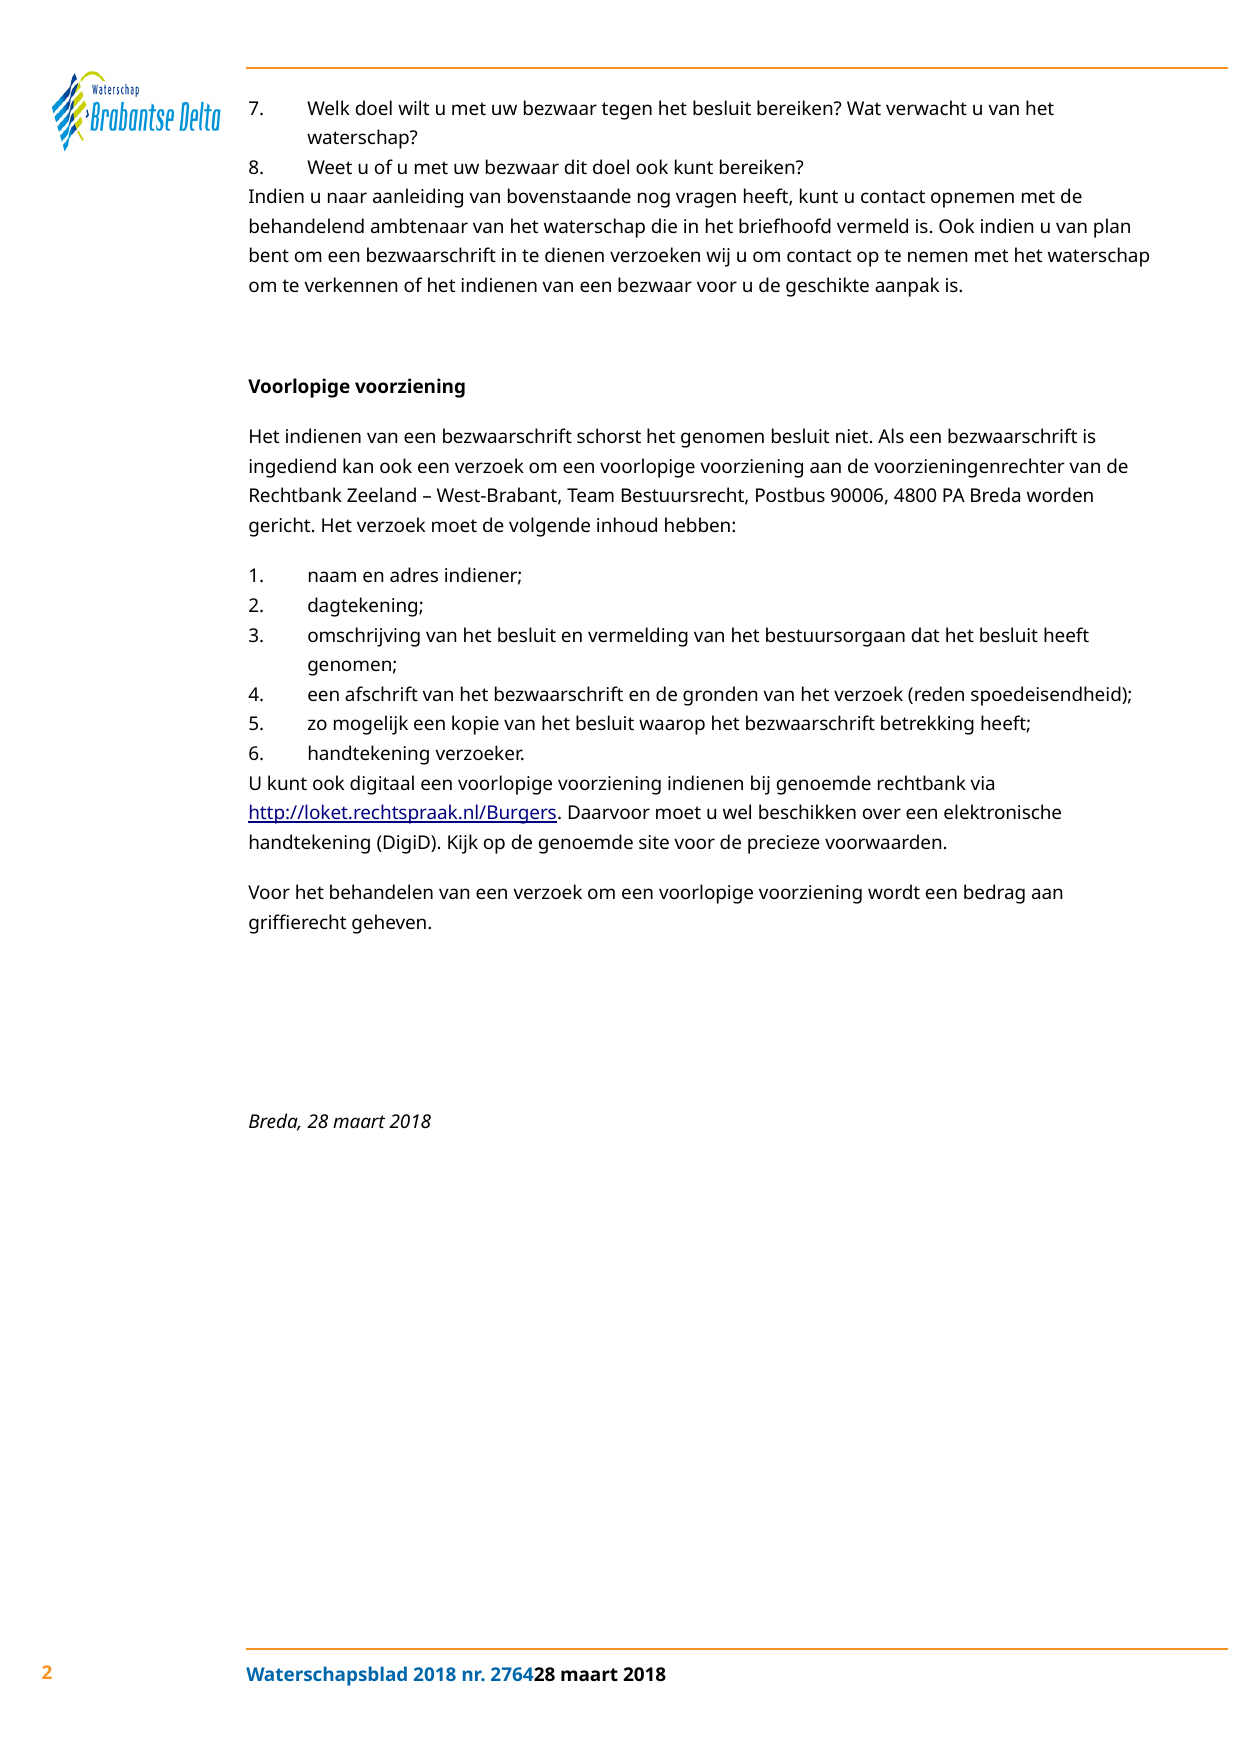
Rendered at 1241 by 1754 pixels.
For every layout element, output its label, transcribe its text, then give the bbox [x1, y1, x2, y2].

text Voorlopige voorziening [248, 373, 1152, 399]
text Breda, 28 maart 2018 [248, 1108, 1152, 1134]
list Welk doel wilt u met uw bezwaar tegen het besluit bereiken? Wat verwacht u van het waterschap? [248, 95, 1152, 150]
list dagtekening; [248, 592, 1152, 618]
text Voor het behandelen van een verzoek om een voorlopige voorziening wordt een bedrag aan griffierecht geheven. [248, 879, 1152, 935]
list handtekening verzoeker. [248, 740, 1152, 766]
text Het indienen van een bezwaarschrift schorst het genomen besluit niet. Als een bezwaarschrift is ingediend kan ook een verzoek om een voorlopige voorziening aan de voorzieningenrechter van de Rechtbank Zeeland – West-Brabant, Team Bestuursrecht, Postbus 90006, 4800 PA Breda worden gericht. Het verzoek moet de volgende inhoud hebben: [248, 423, 1152, 538]
text Indien u naar aanleiding van bovenstaande nog vragen heeft, kunt u contact opnemen met de behandelend ambtenaar van het waterschap die in het briefhoofd vermeld is. Ook indien u van plan bent om een bezwaarschrift in te dienen verzoeken wij u om contact op te nemen met het waterschap om te verkennen of het indienen van een bezwaar voor u de geschikte aanpak is. [248, 183, 1152, 298]
picture [41, 47, 231, 172]
list zo mogelijk een kopie van het besluit waarop het bezwaarschrift betrekking heeft; [248, 711, 1152, 736]
list omschrijving van het besluit en vermelding van het bestuursorgaan dat het besluit heeft genomen; [248, 622, 1152, 677]
list een afschrift van het bezwaarschrift en de gronden van het verzoek (reden spoedeisendheid); [248, 681, 1152, 707]
text U kunt ook digitaal een voorlopige voorziening indienen bij genoemde rechtbank via http://loket.rechtspraak.nl/Burgers. Daarvoor moet u wel beschikken over een elektronische handtekening (DigiD). Kijk op de genoemde site voor de precieze voorwaarden. [248, 770, 1152, 855]
list naam en adres indiener; [248, 563, 1152, 588]
list Weet u of u met uw bezwaar dit doel ook kunt bereiken? [248, 154, 1152, 180]
